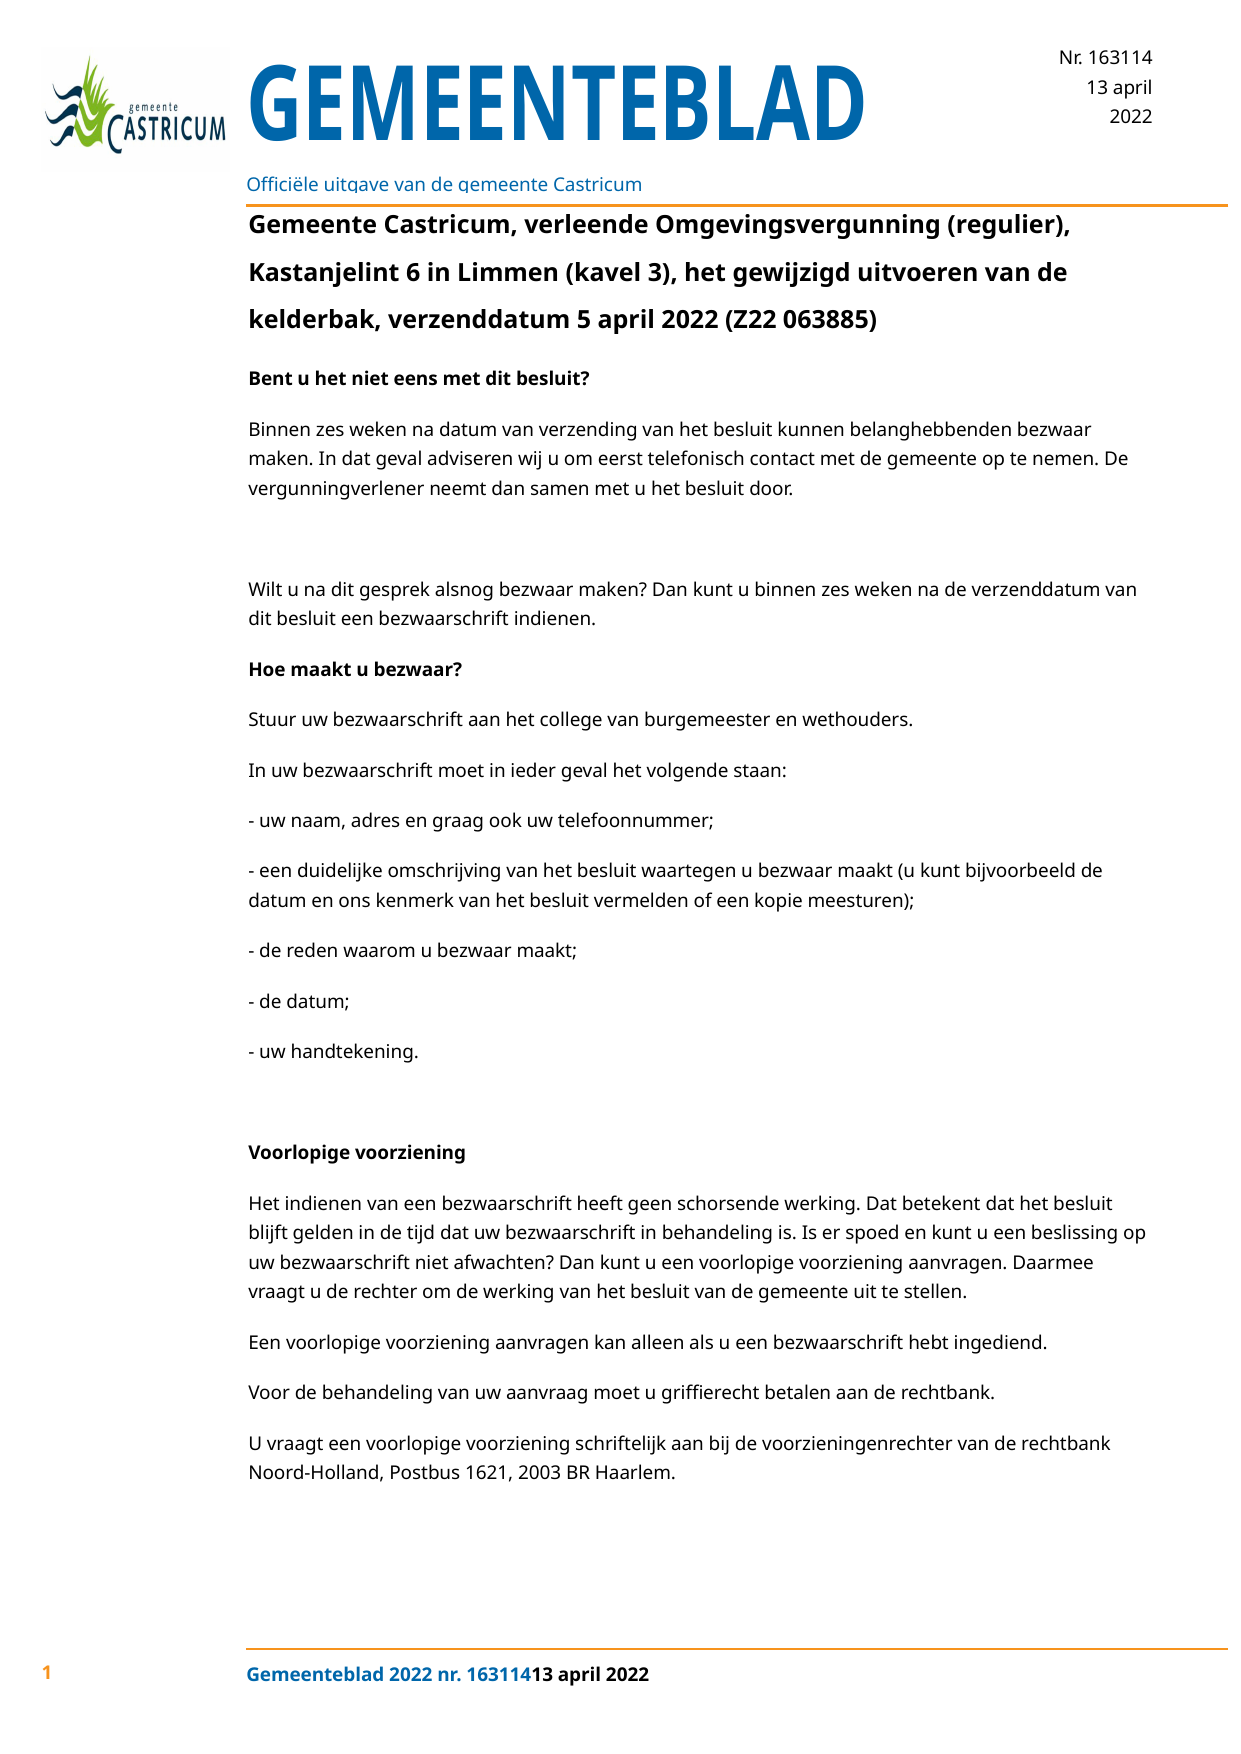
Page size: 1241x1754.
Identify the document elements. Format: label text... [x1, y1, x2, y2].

picture [41, 47, 231, 172]
text In uw bezwaarschrift moet in ieder geval het volgende staan: [248, 757, 1152, 782]
text - de reden waarom u bezwaar maakt; [248, 938, 1152, 963]
text Voorlopige voorziening [248, 1139, 1152, 1165]
text Een voorlopige voorziening aanvragen kan alleen als u een bezwaarschrift hebt ingediend. [248, 1329, 1152, 1354]
text Gemeente Castricum, verleende Omgevingsvergunning (regulier), Kastanjelint 6 in Limmen (kavel 3), het gewijzigd uitvoeren van de kelderbak, verzenddatum 5 april 2022 (Z22 063885) [248, 207, 1152, 336]
text U vraagt een voorlopige voorziening schriftelijk aan bij de voorzieningenrechter van de rechtbank Noord-Holland, Postbus 1621, 2003 BR Haarlem. [248, 1430, 1152, 1485]
text - uw naam, adres en graag ook uw telefoonnummer; [248, 807, 1152, 833]
text - de datum; [248, 988, 1152, 1014]
text Wilt u na dit gesprek alsnog bezwaar maken? Dan kunt u binnen zes weken na de verzenddatum van dit besluit een bezwaarschrift indienen. [248, 576, 1152, 631]
text - een duidelijke omschrijving van het besluit waartegen u bezwaar maakt (u kunt bijvoorbeeld de datum en ons kenmerk van het besluit vermelden of een kopie meesturen); [248, 858, 1152, 913]
text Het indienen van een bezwaarschrift heeft geen schorsende werking. Dat betekent dat het besluit blijft gelden in de tijd dat uw bezwaarschrift in behandeling is. Is er spoed en kunt u een beslissing op uw bezwaarschrift niet afwachten? Dan kunt u een voorlopige voorziening aanvragen. Daarmee vraagt u de rechter om de werking van het besluit van de gemeente uit te stellen. [248, 1190, 1152, 1304]
text - uw handtekening. [248, 1038, 1152, 1064]
text Voor de behandeling van uw aanvraag moet u griffierecht betalen aan de rechtbank. [248, 1379, 1152, 1405]
text Binnen zes weken na datum van verzending van het besluit kunnen belanghebbenden bezwaar maken. In dat geval adviseren wij u om eerst telefonisch contact met de gemeente op te nemen. De vergunningverlener neemt dan samen met u het besluit door. [248, 416, 1152, 501]
text Bent u het niet eens met dit besluit? [248, 366, 1152, 391]
text Hoe maakt u bezwaar? [248, 656, 1152, 682]
text Stuur uw bezwaarschrift aan het college van burgemeester en wethouders. [248, 706, 1152, 732]
